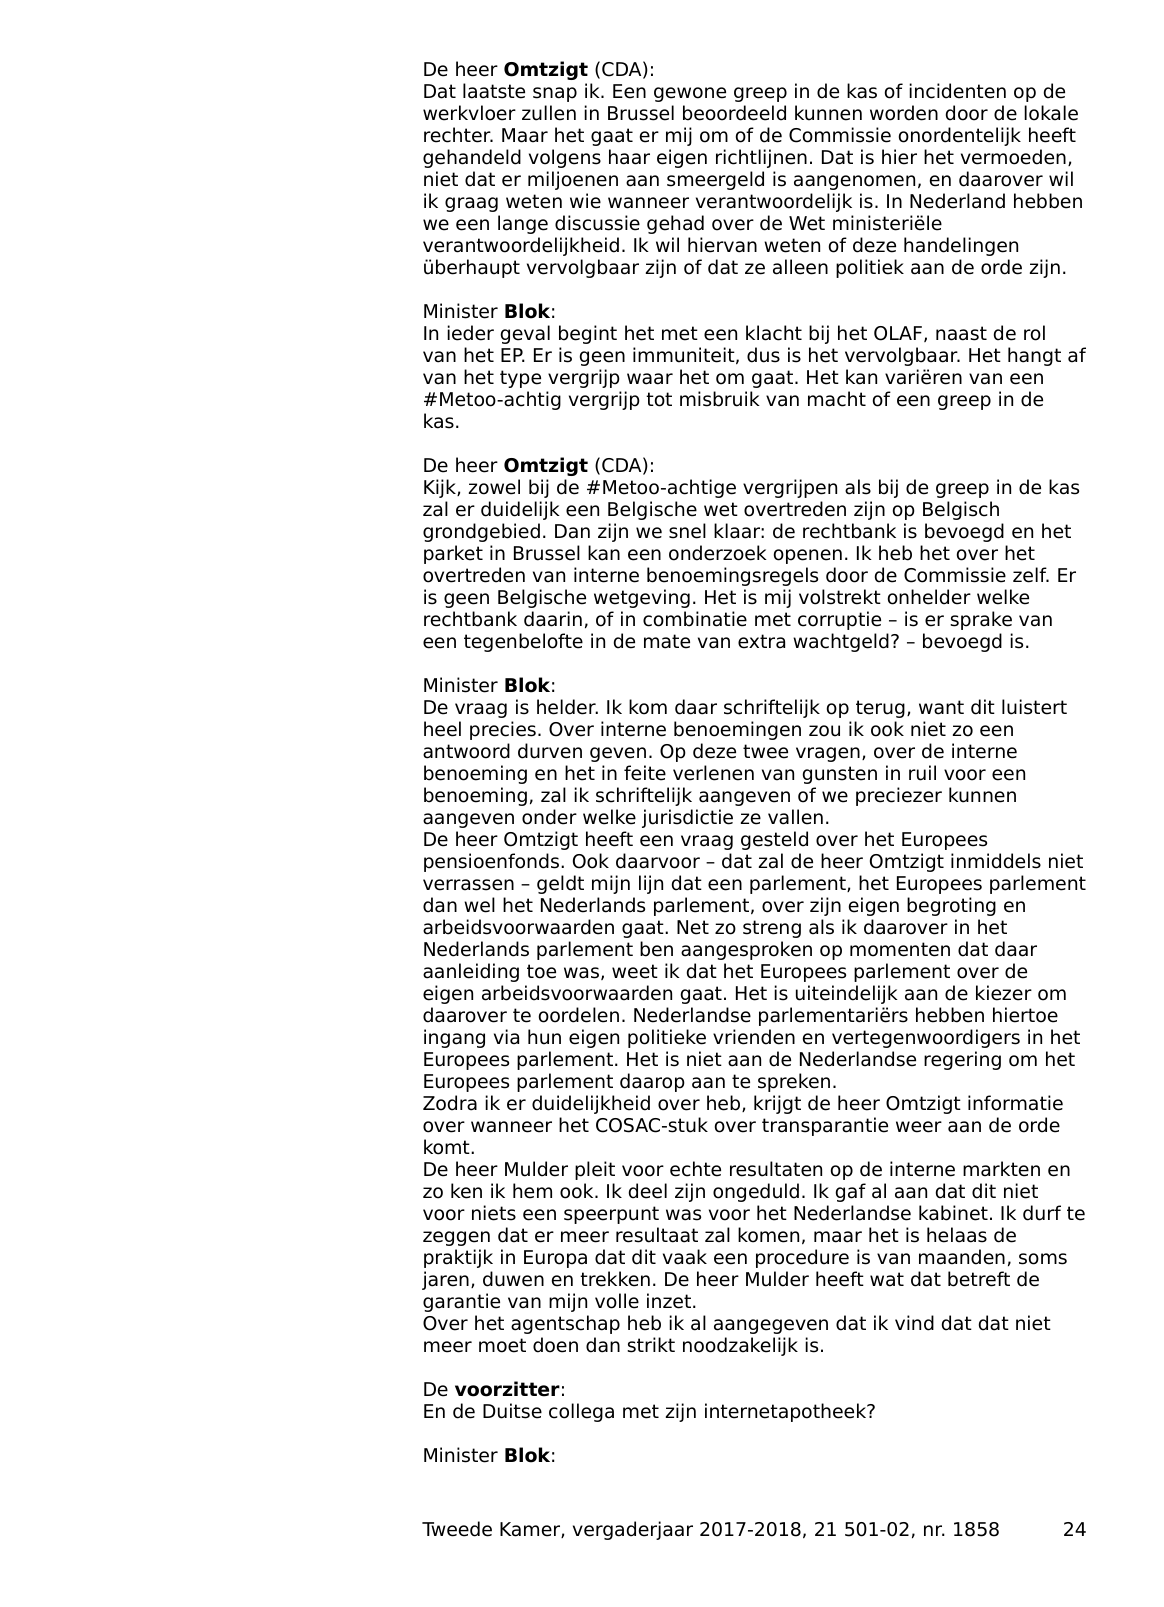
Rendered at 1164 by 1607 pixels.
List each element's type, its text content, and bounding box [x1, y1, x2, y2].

text De vraag is helder. Ik kom daar schriftelijk op terug, want dit luistert heel precies. Over interne benoemingen zou ik ook niet zo een antwoord durven geven. Op deze twee vragen, over de interne benoeming en het in feite verlenen van gunsten in ruil voor een benoeming, zal ik schriftelijk aangeven of we preciezer kunnen aangeven onder welke jurisdictie ze vallen. [422, 697, 1087, 829]
text De voorzitter: [422, 1379, 1087, 1401]
text Minister Blok: [422, 301, 1087, 323]
text Over het agentschap heb ik al aangegeven dat ik vind dat dat niet meer moet doen dan strikt noodzakelijk is. [422, 1312, 1087, 1356]
text Kijk, zowel bij de #Metoo-achtige vergrijpen als bij de greep in de kas zal er duidelijk een Belgische wet overtreden zijn op Belgisch grondgebied. Dan zijn we snel klaar: de rechtbank is bevoegd en het parket in Brussel kan een onderzoek openen. Ik heb het over het overtreden van interne benoemingsregels door de Commissie zelf. Er is geen Belgische wetgeving. Het is mij volstrekt onhelder welke rechtbank daarin, of in combinatie met corruptie – is er sprake van een tegenbelofte in de mate van extra wachtgeld? – bevoegd is. [422, 477, 1087, 653]
text Minister Blok: [422, 1445, 1087, 1467]
text De heer Omtzigt heeft een vraag gesteld over het Europees pensioenfonds. Ook daarvoor – dat zal de heer Omtzigt inmiddels niet verrassen – geldt mijn lijn dat een parlement, het Europees parlement dan wel het Nederlands parlement, over zijn eigen begroting en arbeidsvoorwaarden gaat. Net zo streng als ik daarover in het Nederlands parlement ben aangesproken op momenten dat daar aanleiding toe was, weet ik dat het Europees parlement over de eigen arbeidsvoorwaarden gaat. Het is uiteindelijk aan de kiezer om daarover te oordelen. Nederlandse parlementariërs hebben hiertoe ingang via hun eigen politieke vrienden en vertegenwoordigers in het Europees parlement. Het is niet aan de Nederlandse regering om het Europees parlement daarop aan te spreken. [422, 829, 1087, 1093]
text De heer Omtzigt (CDA): [422, 59, 1087, 81]
text Zodra ik er duidelijkheid over heb, krijgt de heer Omtzigt informatie over wanneer het COSAC-stuk over transparantie weer aan de orde komt. [422, 1093, 1087, 1159]
text De heer Mulder pleit voor echte resultaten op de interne markten en zo ken ik hem ook. Ik deel zijn ongeduld. Ik gaf al aan dat dit niet voor niets een speerpunt was voor het Nederlandse kabinet. Ik durf te zeggen dat er meer resultaat zal komen, maar het is helaas de praktijk in Europa dat dit vaak een procedure is van maanden, soms jaren, duwen en trekken. De heer Mulder heeft wat dat betreft de garantie van mijn volle inzet. [422, 1159, 1087, 1312]
text De heer Omtzigt (CDA): [422, 455, 1087, 477]
text Minister Blok: [422, 675, 1087, 697]
text In ieder geval begint het met een klacht bij het OLAF, naast de rol van het EP. Er is geen immuniteit, dus is het vervolgbaar. Het hangt af van het type vergrijp waar het om gaat. Het kan variëren van een #Metoo-achtig vergrijp tot misbruik van macht of een greep in de kas. [422, 323, 1087, 433]
text Dat laatste snap ik. Een gewone greep in de kas of incidenten op de werkvloer zullen in Brussel beoordeeld kunnen worden door de lokale rechter. Maar het gaat er mij om of de Commissie onordentelijk heeft gehandeld volgens haar eigen richtlijnen. Dat is hier het vermoeden, niet dat er miljoenen aan smeergeld is aangenomen, en daarover wil ik graag weten wie wanneer verantwoordelijk is. In Nederland hebben we een lange discussie gehad over de Wet ministeriële verantwoordelijkheid. Ik wil hiervan weten of deze handelingen überhaupt vervolgbaar zijn of dat ze alleen politiek aan de orde zijn. [422, 81, 1087, 279]
text En de Duitse collega met zijn internetapotheek? [422, 1401, 1087, 1423]
